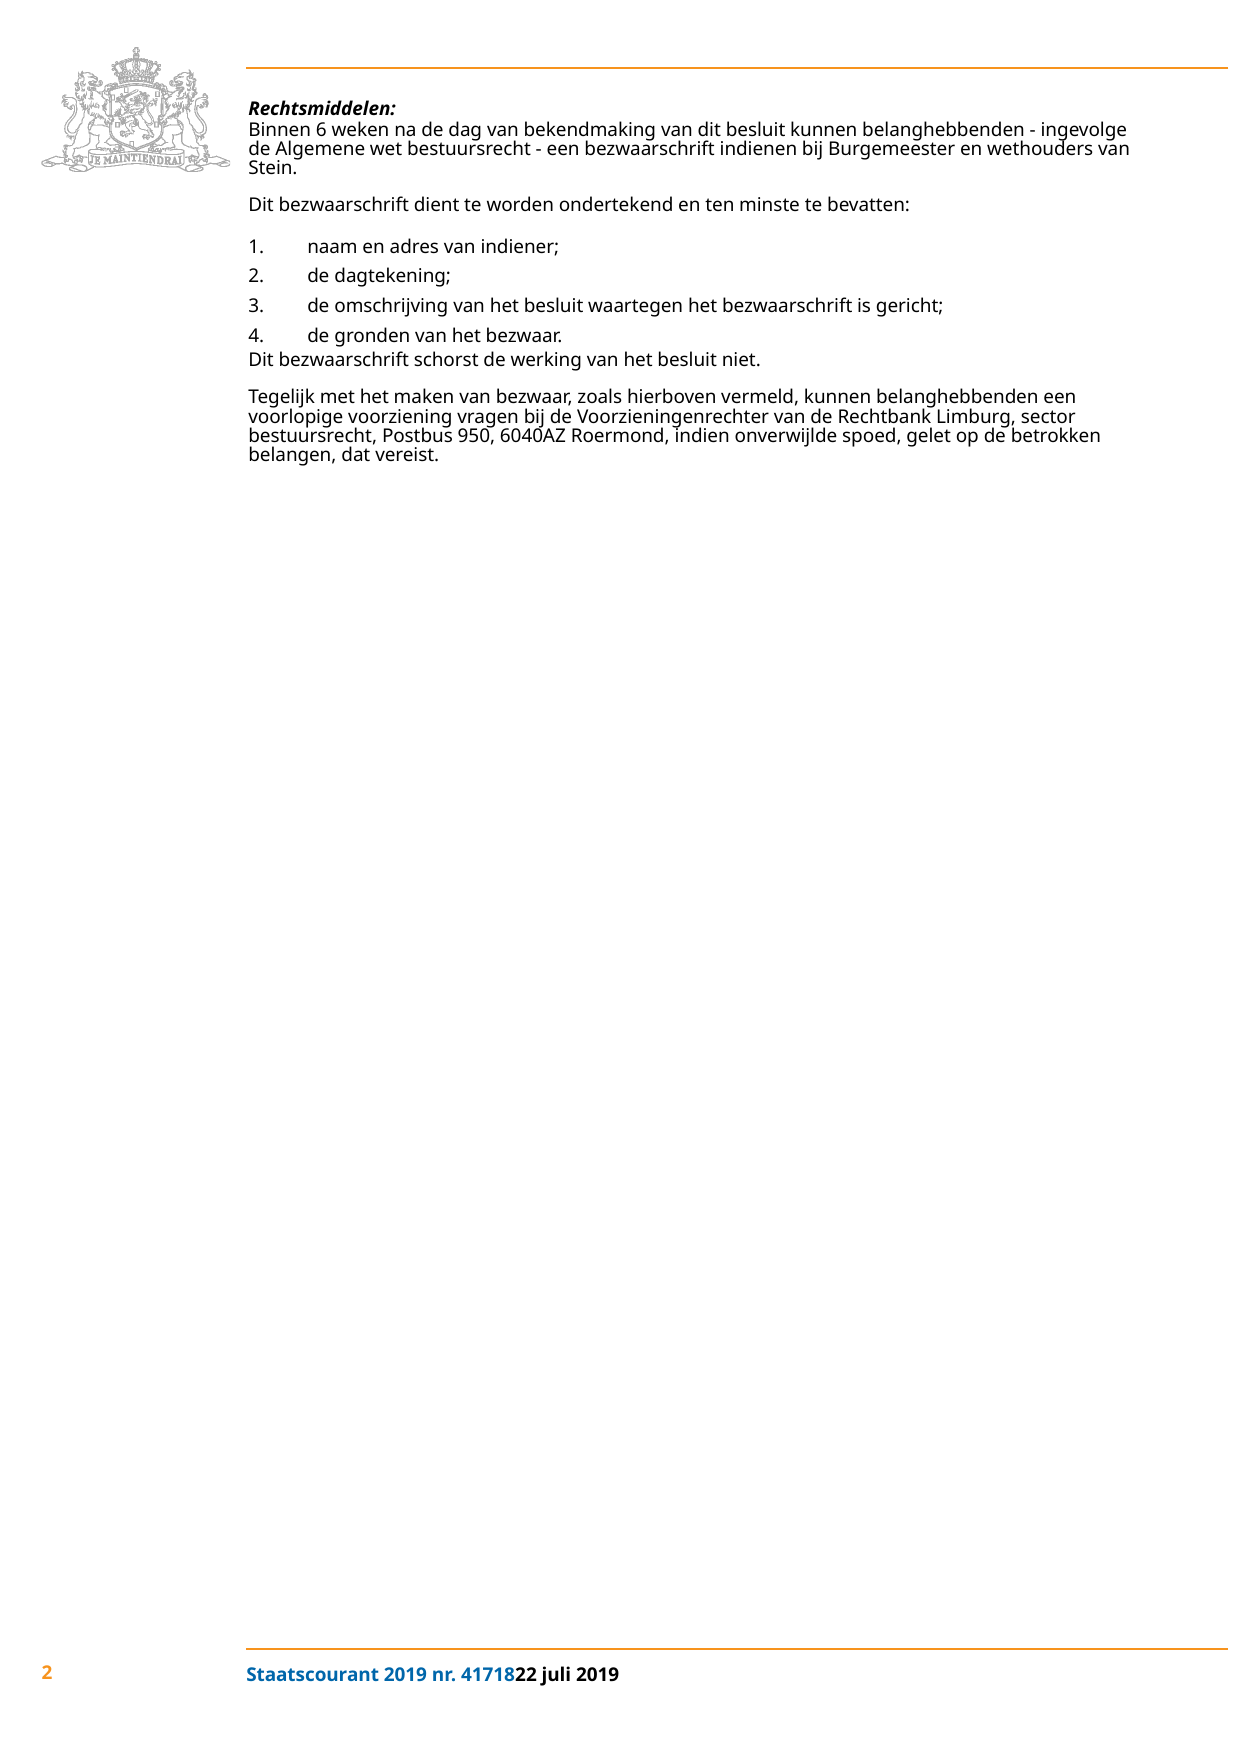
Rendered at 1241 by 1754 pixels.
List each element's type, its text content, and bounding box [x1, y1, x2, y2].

text Binnen 6 weken na de dag van bekendmaking van dit besluit kunnen belanghebbenden - ingevolge de Algemene wet bestuursrecht - een bezwaarschrift indienen bij Burgemeester en wethouders van Stein. [248, 121, 1152, 178]
list de dagtekening; [248, 263, 1152, 288]
text Dit bezwaarschrift dient te worden ondertekend en ten minste te bevatten: [248, 196, 1152, 215]
list de omschrijving van het besluit waartegen het bezwaarschrift is gericht; [248, 292, 1152, 318]
list naam en adres van indiener; [248, 233, 1152, 259]
text Rechtsmiddelen: [248, 95, 1152, 121]
picture [41, 47, 231, 172]
text Tegelijk met het maken van bezwaar, zoals hierboven vermeld, kunnen belanghebbenden een voorlopige voorziening vragen bij de Voorzieningenrechter van de Rechtbank Limburg, sector bestuursrecht, Postbus 950, 6040AZ Roermond, indien onverwijlde spoed, gelet op de betrokken belangen, dat vereist. [248, 388, 1152, 465]
text Dit bezwaarschrift schorst de werking van het besluit niet. [248, 351, 1152, 371]
list de gronden van het bezwaar. [248, 322, 1152, 347]
